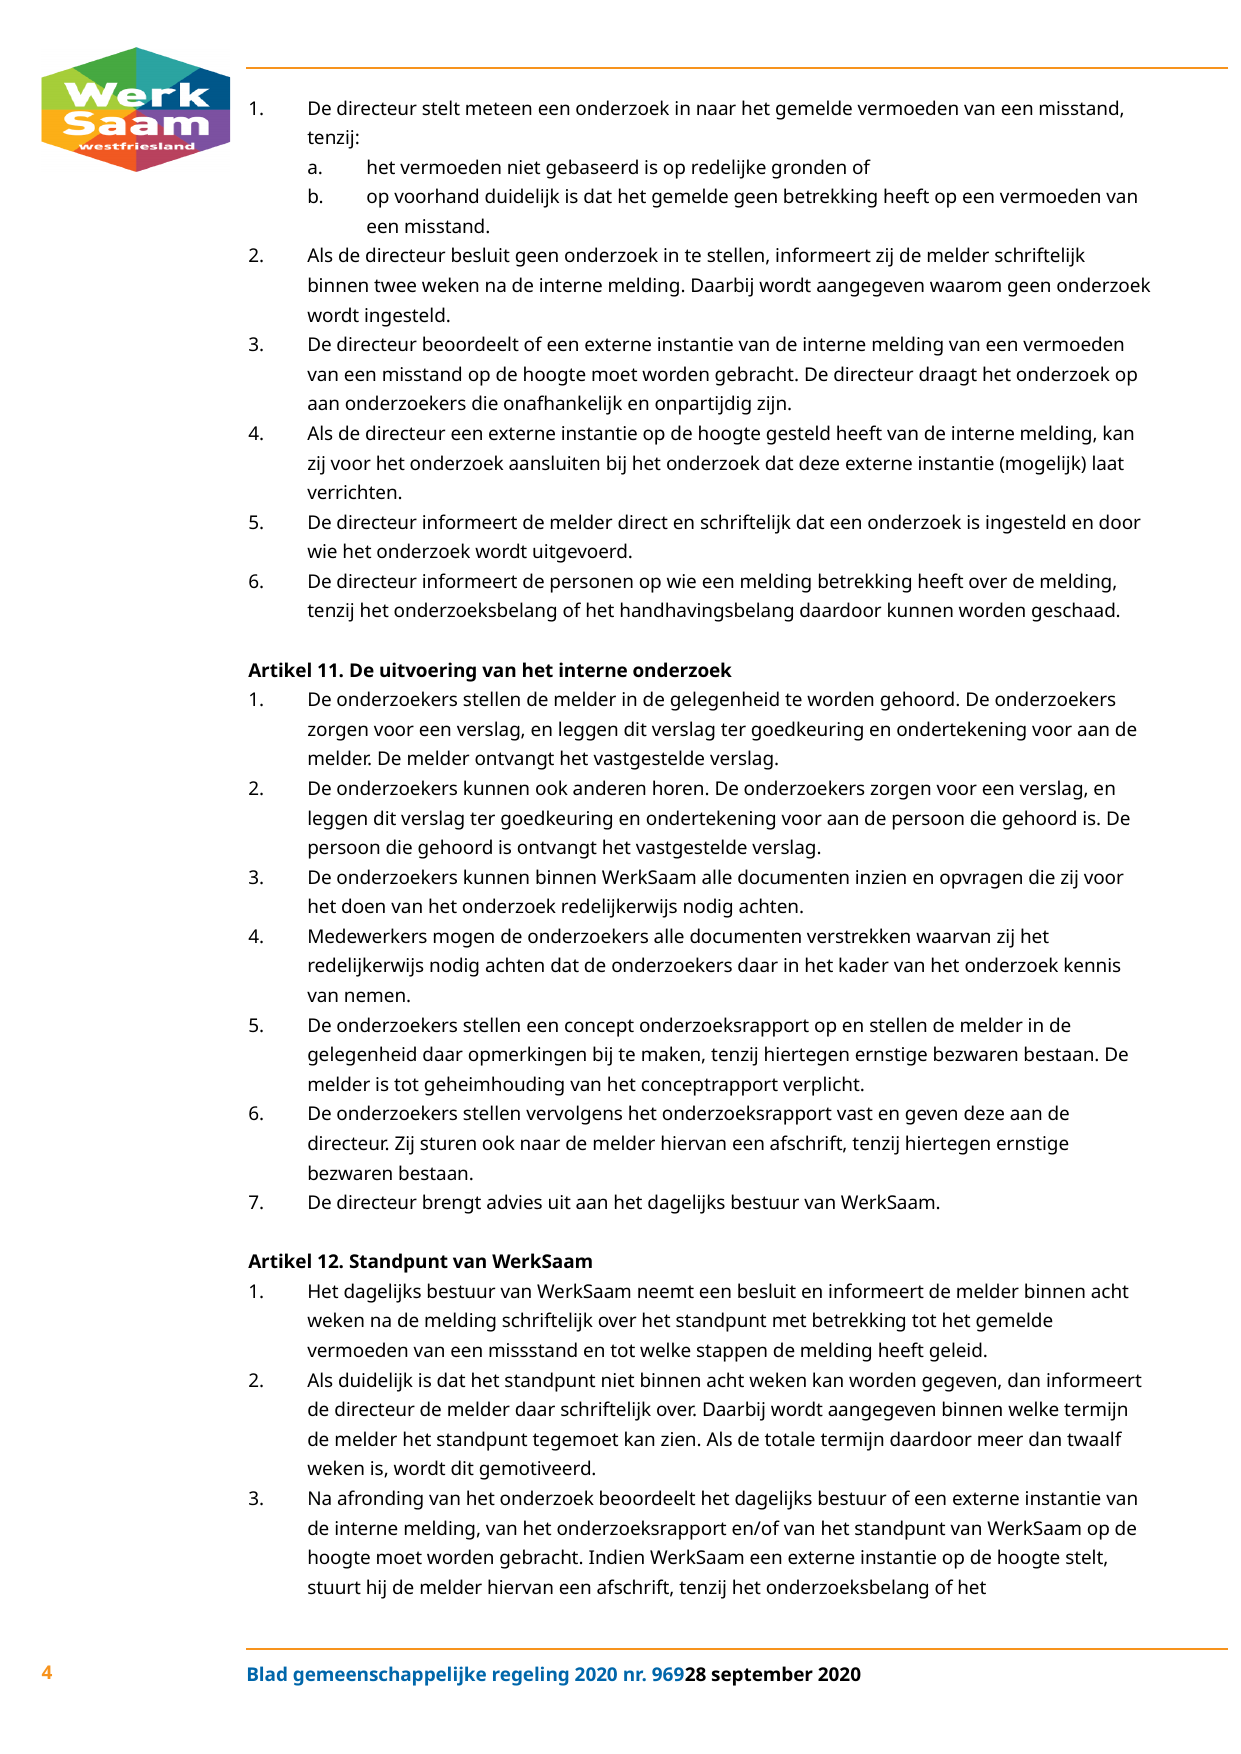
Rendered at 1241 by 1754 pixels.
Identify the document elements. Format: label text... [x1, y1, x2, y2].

list Medewerkers mogen de onderzoekers alle documenten verstrekken waarvan zij het redelijkerwijs nodig achten dat de onderzoekers daar in het kader van het onderzoek kennis van nemen. [248, 923, 1152, 1008]
list De onderzoekers stellen de melder in de gelegenheid te worden gehoord. De onderzoekers zorgen voor een verslag, en leggen dit verslag ter goedkeuring en ondertekening voor aan de melder. De melder ontvangt het vastgestelde verslag. [248, 686, 1152, 771]
list De directeur beoordeelt of een externe instantie van de interne melding van een vermoeden van een misstand op de hoogte moet worden gebracht. De directeur draagt het onderzoek op aan onderzoekers die onafhankelijk en onpartijdig zijn. [248, 331, 1152, 416]
list Als de directeur besluit geen onderzoek in te stellen, informeert zij de melder schriftelijk binnen twee weken na de interne melding. Daarbij wordt aangegeven waarom geen onderzoek wordt ingesteld. [248, 243, 1152, 328]
list Als duidelijk is dat het standpunt niet binnen acht weken kan worden gegeven, dan informeert de directeur de melder daar schriftelijk over. Daarbij wordt aangegeven binnen welke termijn de melder het standpunt tegemoet kan zien. Als de totale termijn daardoor meer dan twaalf weken is, wordt dit gemotiveerd. [248, 1367, 1152, 1481]
list Als de directeur een externe instantie op de hoogte gesteld heeft van de interne melding, kan zij voor het onderzoek aansluiten bij het onderzoek dat deze externe instantie (mogelijk) laat verrichten. [248, 420, 1152, 505]
list De directeur informeert de personen op wie een melding betrekking heeft over de melding, tenzij het onderzoeksbelang of het handhavingsbelang daardoor kunnen worden geschaad. [248, 568, 1152, 623]
list De onderzoekers kunnen ook anderen horen. De onderzoekers zorgen voor een verslag, en leggen dit verslag ter goedkeuring en ondertekening voor aan de persoon die gehoord is. De persoon die gehoord is ontvangt het vastgestelde verslag. [248, 775, 1152, 860]
list De onderzoekers stellen een concept onderzoeksrapport op en stellen de melder in de gelegenheid daar opmerkingen bij te maken, tenzij hiertegen ernstige bezwaren bestaan. De melder is tot geheimhouding van het conceptrapport verplicht. [248, 1012, 1152, 1097]
list De directeur brengt advies uit aan het dagelijks bestuur van WerkSaam. [248, 1189, 1152, 1215]
list De onderzoekers stellen vervolgens het onderzoeksrapport vast en geven deze aan de directeur. Zij sturen ook naar de melder hiervan een afschrift, tenzij hiertegen ernstige bezwaren bestaan. [248, 1101, 1152, 1186]
list op voorhand duidelijk is dat het gemelde geen betrekking heeft op een vermoeden van een misstand. [307, 183, 1152, 239]
list Na afronding van het onderzoek beoordeelt het dagelijks bestuur of een externe instantie van de interne melding, van het onderzoeksrapport en/of van het standpunt van WerkSaam op de hoogte moet worden gebracht. Indien WerkSaam een externe instantie op de hoogte stelt, stuurt hij de melder hiervan een afschrift, tenzij het onderzoeksbelang of het [248, 1485, 1152, 1600]
list het vermoeden niet gebaseerd is op redelijke gronden of [307, 154, 1152, 180]
list Het dagelijks bestuur van WerkSaam neemt een besluit en informeert de melder binnen acht weken na de melding schriftelijk over het standpunt met betrekking tot het gemelde vermoeden van een missstand en tot welke stappen de melding heeft geleid. [248, 1278, 1152, 1363]
text Artikel 12. Standpunt van WerkSaam [248, 1248, 1152, 1274]
picture [41, 47, 231, 172]
list De directeur stelt meteen een onderzoek in naar het gemelde vermoeden van een misstand, tenzij: [248, 95, 1152, 150]
text Artikel 11. De uitvoering van het interne onderzoek [248, 657, 1152, 683]
list De directeur informeert de melder direct en schriftelijk dat een onderzoek is ingesteld en door wie het onderzoek wordt uitgevoerd. [248, 509, 1152, 564]
list De onderzoekers kunnen binnen WerkSaam alle documenten inzien en opvragen die zij voor het doen van het onderzoek redelijkerwijs nodig achten. [248, 864, 1152, 919]
